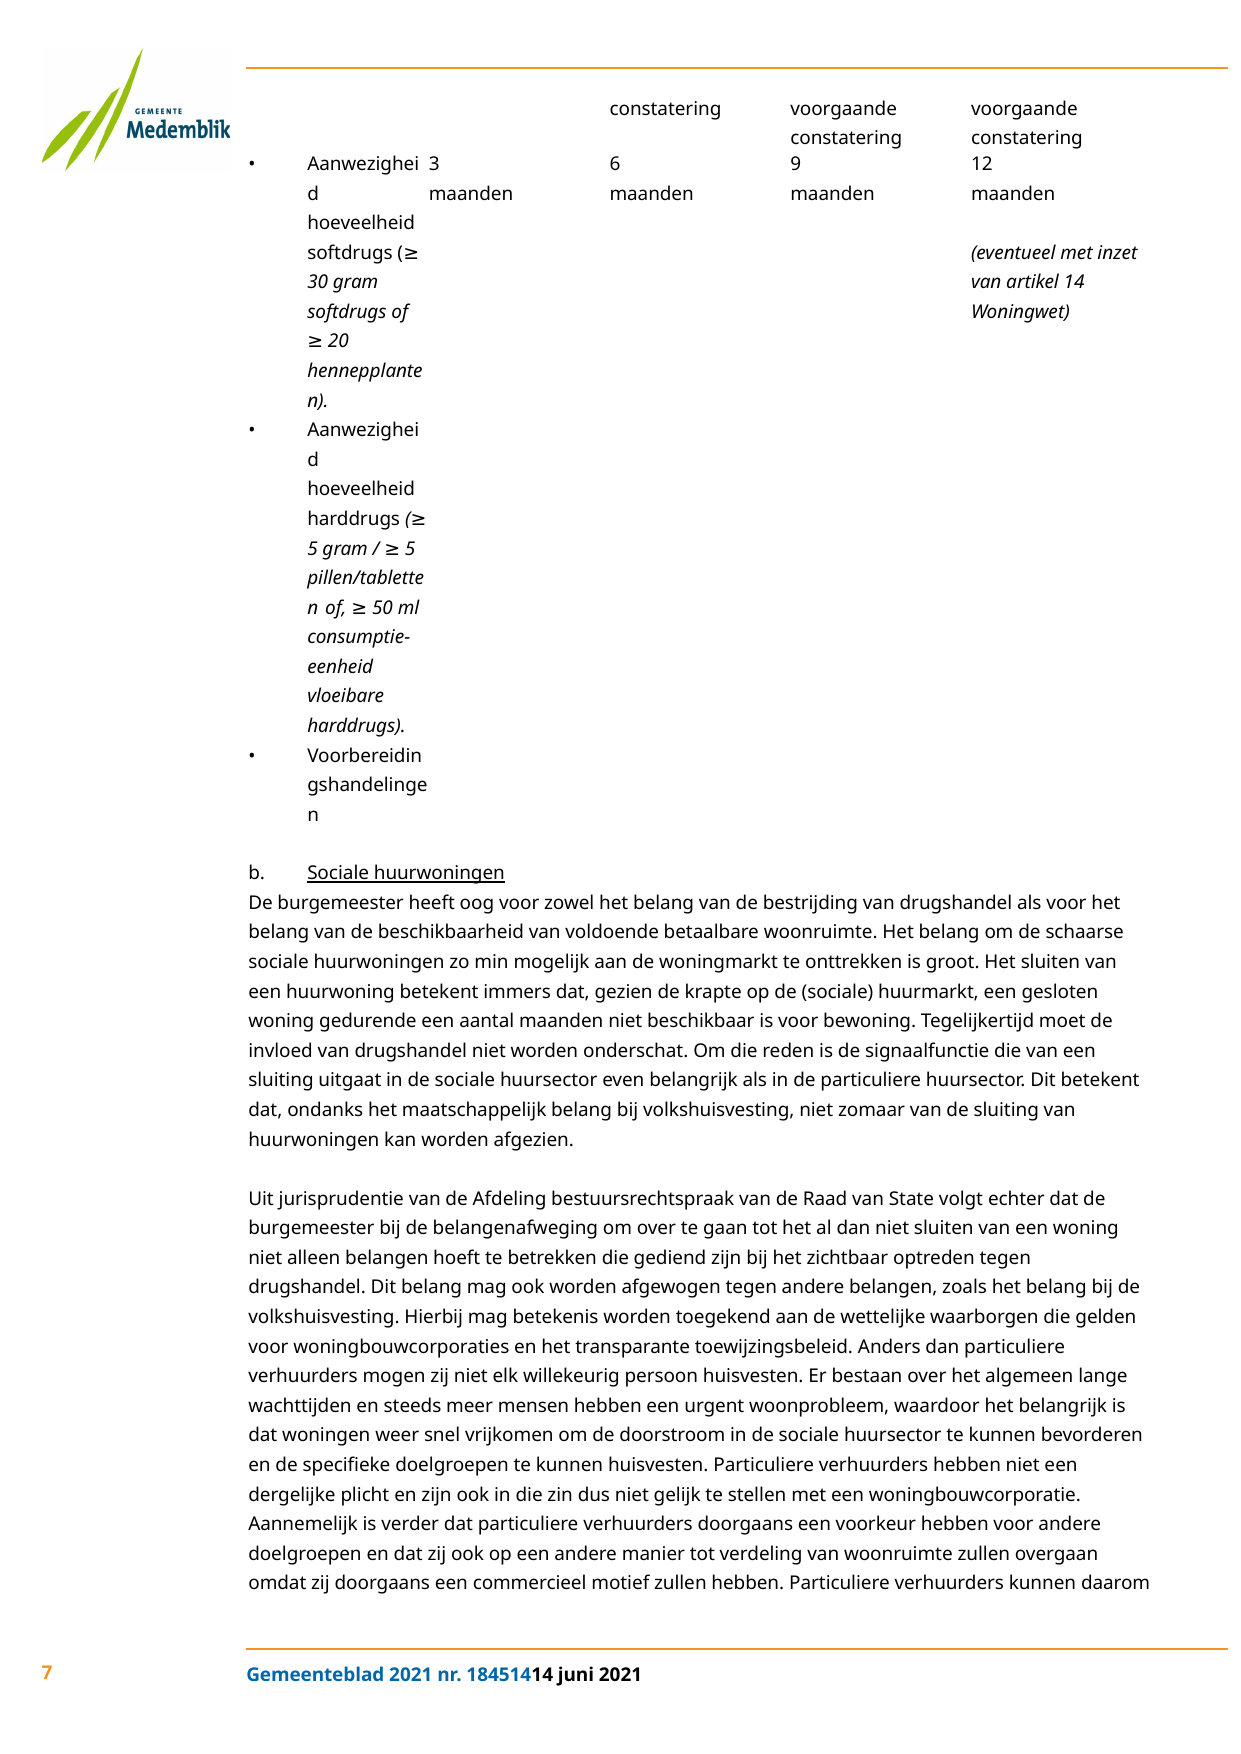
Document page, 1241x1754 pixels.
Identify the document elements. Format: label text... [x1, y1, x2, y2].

table_cell voorgaande constatering [790, 95, 971, 150]
table_cell 9 maanden [790, 150, 971, 827]
table_cell constatering [609, 95, 790, 150]
table_cell voorgaande constatering [971, 95, 1152, 150]
table_cell [248, 95, 429, 150]
list Sociale huurwoningen [248, 859, 1152, 885]
table_cell [429, 95, 609, 150]
table_cell 12 maanden (eventueel met inzet van artikel 14 Woningwet) [971, 150, 1152, 827]
table_cell Aanwezigheid hoeveelheid softdrugs (≥ 30 gram softdrugs of ≥ 20 hennepplanten). Aanwezigheid hoeveelheid harddrugs (≥ 5 gram / ≥ 5 pillen/tabletten of, ≥ 50 ml consumptie-eenheid vloeibare harddrugs). Voorbereidingshandelingen [248, 150, 429, 827]
text Uit jurisprudentie van de Afdeling bestuursrechtspraak van de Raad van State volgt echter dat de burgemeester bij de belangenafweging om over te gaan tot het al dan niet sluiten van een woning niet alleen belangen hoeft te betrekken die gediend zijn bij het zichtbaar optreden tegen drugshandel. Dit belang mag ook worden afgewogen tegen andere belangen, zoals het belang bij de volkshuisvesting. Hierbij mag betekenis worden toegekend aan de wettelijke waarborgen die gelden voor woningbouwcorporaties en het transparante toewijzingsbeleid. Anders dan particuliere verhuurders mogen zij niet elk willekeurig persoon huisvesten. Er bestaan over het algemeen lange wachttijden en steeds meer mensen hebben een urgent woonprobleem, waardoor het belangrijk is dat woningen weer snel vrijkomen om de doorstroom in de sociale huursector te kunnen bevorderen en de specifieke doelgroepen te kunnen huisvesten. Particuliere verhuurders hebben niet een dergelijke plicht en zijn ook in die zin dus niet gelijk te stellen met een woningbouwcorporatie. Aannemelijk is verder dat particuliere verhuurders doorgaans een voorkeur hebben voor andere doelgroepen en dat zij ook op een andere manier tot verdeling van woonruimte zullen overgaan omdat zij doorgaans een commercieel motief zullen hebben. Particuliere verhuurders kunnen daarom [248, 1185, 1152, 1595]
text De burgemeester heeft oog voor zowel het belang van de bestrijding van drugshandel als voor het belang van de beschikbaarheid van voldoende betaalbare woonruimte. Het belang om de schaarse sociale huurwoningen zo min mogelijk aan de woningmarkt te onttrekken is groot. Het sluiten van een huurwoning betekent immers dat, gezien de krapte op de (sociale) huurmarkt, een gesloten woning gedurende een aantal maanden niet beschikbaar is voor bewoning. Tegelijkertijd moet de invloed van drugshandel niet worden onderschat. Om die reden is de signaalfunctie die van een sluiting uitgaat in de sociale huursector even belangrijk als in de particuliere huursector. Dit betekent dat, ondanks het maatschappelijk belang bij volkshuisvesting, niet zomaar van de sluiting van huurwoningen kan worden afgezien. [248, 889, 1152, 1151]
picture [41, 47, 231, 172]
table_cell 3 maanden [429, 150, 609, 827]
table_cell 6 maanden [609, 150, 790, 827]
